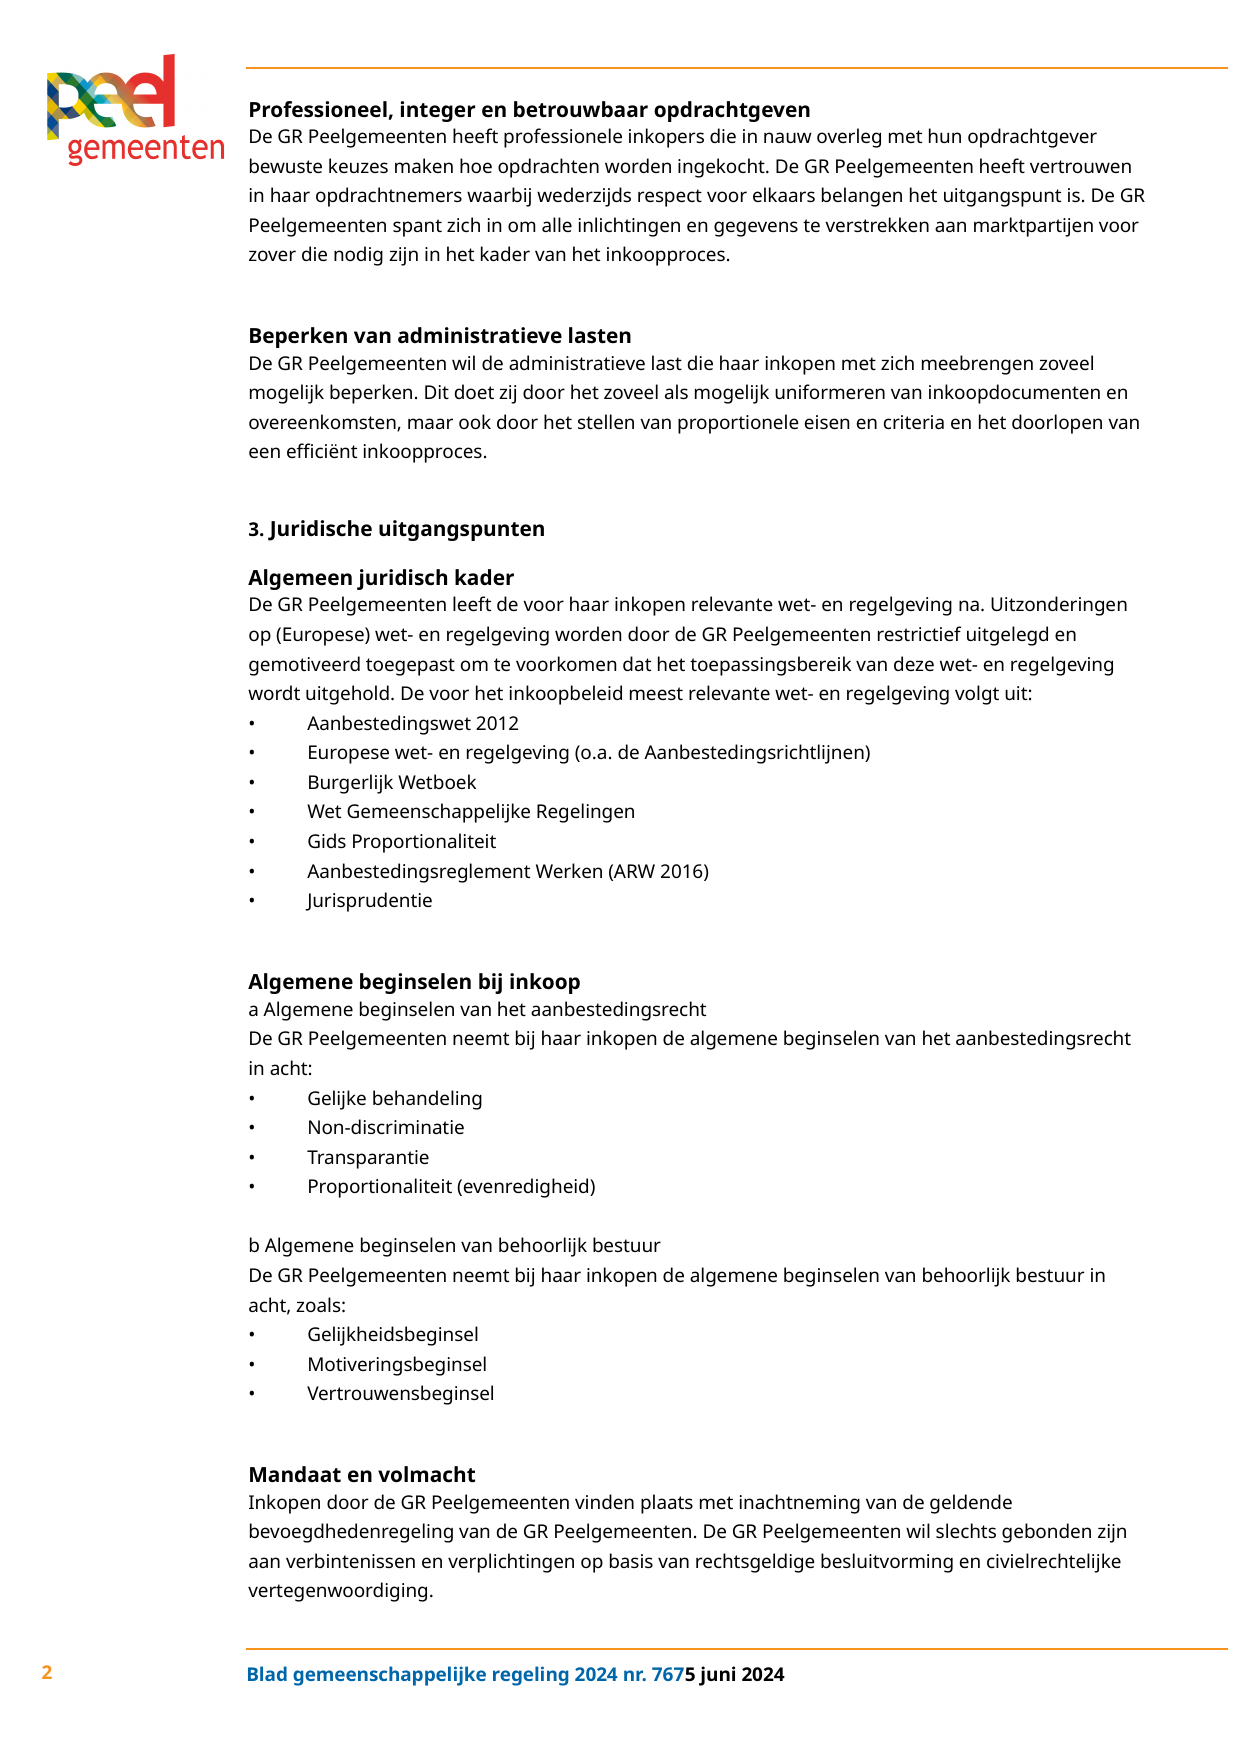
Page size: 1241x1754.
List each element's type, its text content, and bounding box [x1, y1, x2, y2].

list Gids Proportionaliteit [248, 828, 1152, 854]
list Aanbestedingswet 2012 [248, 710, 1152, 736]
list Motiveringsbeginsel [248, 1351, 1152, 1377]
text Mandaat en volmacht [248, 1461, 1152, 1489]
text Algemene beginselen bij inkoop [248, 967, 1152, 996]
text De GR Peelgemeenten heeft professionele inkopers die in nauw overleg met hun opdrachtgever bewuste keuzes maken hoe opdrachten worden ingekocht. De GR Peelgemeenten heeft vertrouwen in haar opdrachtnemers waarbij wederzijds respect voor elkaars belangen het uitgangspunt is. De GR Peelgemeenten spant zich in om alle inlichtingen en gegevens te verstrekken aan marktpartijen voor zover die nodig zijn in het kader van het inkoopproces. [248, 123, 1152, 267]
list Non-discriminatie [248, 1114, 1152, 1140]
text De GR Peelgemeenten wil de administratieve last die haar inkopen met zich meebrengen zoveel mogelijk beperken. Dit doet zij door het zoveel als mogelijk uniformeren van inkoopdocumenten en overeenkomsten, maar ook door het stellen van proportionele eisen en criteria en het doorlopen van een efficiënt inkoopproces. [248, 350, 1152, 464]
text a Algemene beginselen van het aanbestedingsrecht [248, 996, 1152, 1022]
text De GR Peelgemeenten leeft de voor haar inkopen relevante wet- en regelgeving na. Uitzonderingen op (Europese) wet- en regelgeving worden door de GR Peelgemeenten restrictief uitgelegd en gemotiveerd toegepast om te voorkomen dat het toepassingsbereik van deze wet- en regelgeving wordt uitgehold. De voor het inkoopbeleid meest relevante wet- en regelgeving volgt uit: [248, 592, 1152, 706]
list Europese wet- en regelgeving (o.a. de Aanbestedingsrichtlijnen) [248, 739, 1152, 765]
text Beperken van administratieve lasten [248, 322, 1152, 350]
list Gelijkheidsbeginsel [248, 1321, 1152, 1347]
text Algemeen juridisch kader [248, 563, 1152, 592]
text De GR Peelgemeenten neemt bij haar inkopen de algemene beginselen van behoorlijk bestuur in acht, zoals: [248, 1262, 1152, 1317]
text Professioneel, integer en betrouwbaar opdrachtgeven [248, 95, 1152, 123]
text De GR Peelgemeenten neemt bij haar inkopen de algemene beginselen van het aanbestedingsrecht in acht: [248, 1026, 1152, 1081]
list Gelijke behandeling [248, 1085, 1152, 1110]
picture [41, 47, 231, 172]
text b Algemene beginselen van behoorlijk bestuur [248, 1233, 1152, 1258]
list Transparantie [248, 1144, 1152, 1169]
list Jurisprudentie [248, 887, 1152, 913]
list Proportionaliteit (evenredigheid) [248, 1173, 1152, 1199]
text Inkopen door de GR Peelgemeenten vinden plaats met inachtneming van de geldende bevoegdhedenregeling van de GR Peelgemeenten. De GR Peelgemeenten wil slechts gebonden zijn aan verbintenissen en verplichtingen op basis van rechtsgeldige besluitvorming en civielrechtelijke vertegenwoordiging. [248, 1489, 1152, 1603]
list Aanbestedingsreglement Werken (ARW 2016) [248, 858, 1152, 884]
list Vertrouwensbeginsel [248, 1381, 1152, 1406]
text 3. Juridische uitgangspunten [248, 514, 1152, 542]
list Burgerlijk Wetboek [248, 769, 1152, 795]
list Wet Gemeenschappelijke Regelingen [248, 799, 1152, 824]
